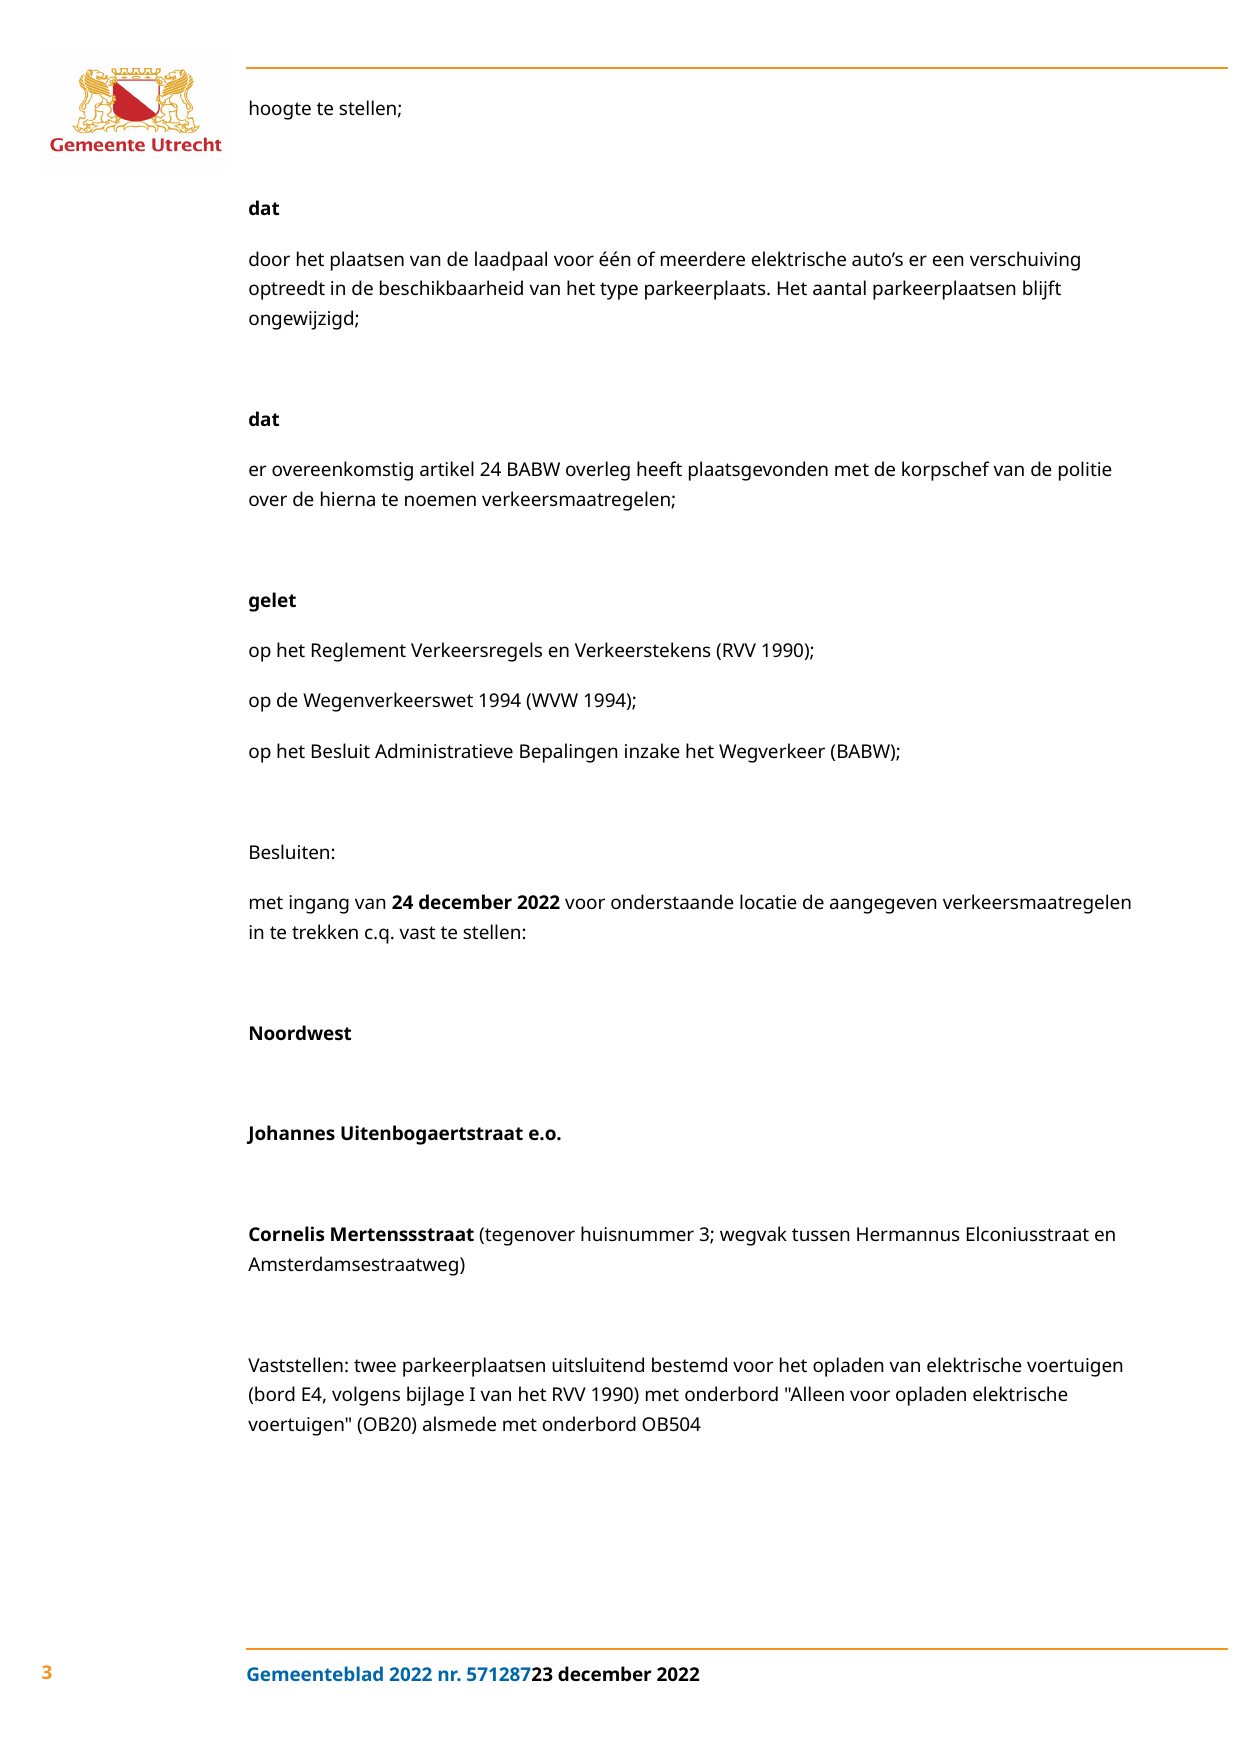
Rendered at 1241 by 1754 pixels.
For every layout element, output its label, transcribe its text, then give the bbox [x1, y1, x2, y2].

text met ingang van 24 december 2022 voor onderstaande locatie de aangegeven verkeersmaatregelen in te trekken c.q. vast te stellen: [248, 889, 1152, 945]
text er overeenkomstig artikel 24 BABW overleg heeft plaatsgevonden met de korpschef van de politie over de hierna te noemen verkeersmaatregelen; [248, 456, 1152, 512]
text dat [248, 196, 1152, 221]
text door het plaatsen van de laadpaal voor één of meerdere elektrische auto’s er een verschuiving optreedt in de beschikbaarheid van het type parkeerplaats. Het aantal parkeerplaatsen blijft ongewijzigd; [248, 246, 1152, 331]
text Cornelis Mertenssstraat (tegenover huisnummer 3; wegvak tussen Hermannus Elconiusstraat en Amsterdamsestraatweg) [248, 1221, 1152, 1277]
text Johannes Uitenbogaertstraat e.o. [248, 1121, 1152, 1146]
text op de Wegenverkeerswet 1994 (WVW 1994); [248, 688, 1152, 713]
text gelet [248, 587, 1152, 613]
text op het Besluit Administratieve Bepalingen inzake het Wegverkeer (BABW); [248, 738, 1152, 764]
text Vaststellen: twee parkeerplaatsen uitsluitend bestemd voor het opladen van elektrische voertuigen (bord E4, volgens bijlage I van het RVV 1990) met onderbord "Alleen voor opladen elektrische voertuigen" (OB20) alsmede met onderbord OB504 [248, 1352, 1152, 1437]
text Noordwest [248, 1020, 1152, 1046]
picture [41, 47, 231, 172]
text dat [248, 406, 1152, 432]
text op het Reglement Verkeersregels en Verkeerstekens (RVV 1990); [248, 637, 1152, 663]
text Besluiten: [248, 839, 1152, 865]
text hoogte te stellen; [248, 95, 1152, 121]
